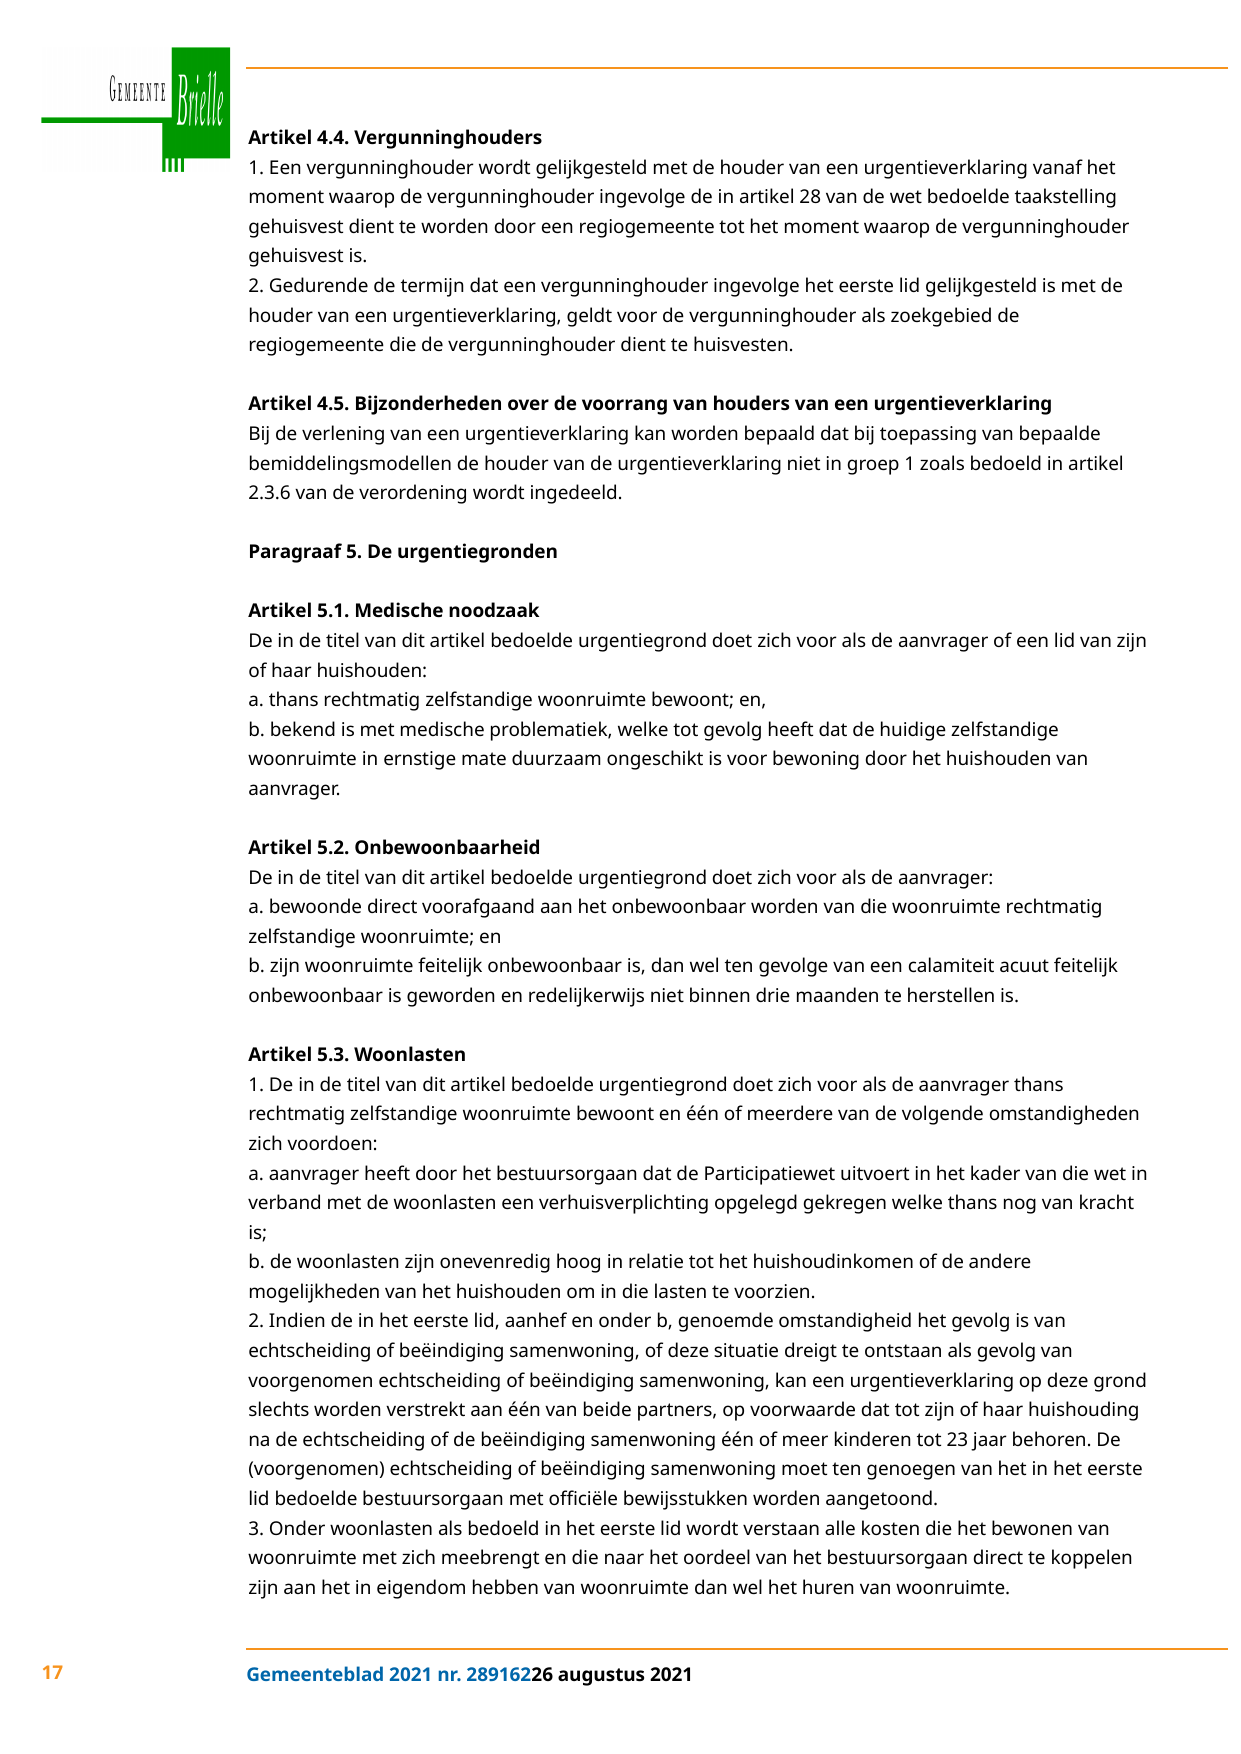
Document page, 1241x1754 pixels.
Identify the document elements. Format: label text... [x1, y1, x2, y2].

text Bij de verlening van een urgentieverklaring kan worden bepaald dat bij toepassing van bepaalde bemiddelingsmodellen de houder van de urgentieverklaring niet in groep 1 zoals bedoeld in artikel 2.3.6 van de verordening wordt ingedeeld. [248, 420, 1152, 505]
text De in de titel van dit artikel bedoelde urgentiegrond doet zich voor als de aanvrager: [248, 864, 1152, 890]
text 2. Gedurende de termijn dat een vergunninghouder ingevolge het eerste lid gelijkgesteld is met de houder van een urgentieverklaring, geldt voor de vergunninghouder als zoekgebied de regiogemeente die de vergunninghouder dient te huisvesten. [248, 272, 1152, 357]
text a. aanvrager heeft door het bestuursorgaan dat de Participatiewet uitvoert in het kader van die wet in verband met de woonlasten een verhuisverplichting opgelegd gekregen welke thans nog van kracht is; [248, 1160, 1152, 1245]
text Paragraaf 5. De urgentiegronden [248, 538, 1152, 564]
text Artikel 4.5. Bijzonderheden over de voorrang van houders van een urgentieverklaring [248, 391, 1152, 416]
text Artikel 5.1. Medische noodzaak [248, 598, 1152, 623]
text 1. De in de titel van dit artikel bedoelde urgentiegrond doet zich voor als de aanvrager thans rechtmatig zelfstandige woonruimte bewoont en één of meerdere van de volgende omstandigheden zich voordoen: [248, 1071, 1152, 1156]
text Artikel 5.2. Onbewoonbaarheid [248, 834, 1152, 860]
text Artikel 5.3. Woonlasten [248, 1041, 1152, 1067]
text 3. Onder woonlasten als bedoeld in het eerste lid wordt verstaan alle kosten die het bewonen van woonruimte met zich meebrengt en die naar het oordeel van het bestuursorgaan direct te koppelen zijn aan het in eigendom hebben van woonruimte dan wel het huren van woonruimte. [248, 1515, 1152, 1600]
picture [41, 47, 231, 172]
text 2. Indien de in het eerste lid, aanhef en onder b, genoemde omstandigheid het gevolg is van echtscheiding of beëindiging samenwoning, of deze situatie dreigt te ontstaan als gevolg van voorgenomen echtscheiding of beëindiging samenwoning, kan een urgentieverklaring op deze grond slechts worden verstrekt aan één van beide partners, op voorwaarde dat tot zijn of haar huishouding na de echtscheiding of de beëindiging samenwoning één of meer kinderen tot 23 jaar behoren. De (voorgenomen) echtscheiding of beëindiging samenwoning moet ten genoegen van het in het eerste lid bedoelde bestuursorgaan met officiële bewijsstukken worden aangetoond. [248, 1308, 1152, 1511]
text b. zijn woonruimte feitelijk onbewoonbaar is, dan wel ten gevolge van een calamiteit acuut feitelijk onbewoonbaar is geworden en redelijkerwijs niet binnen drie maanden te herstellen is. [248, 953, 1152, 1008]
text b. de woonlasten zijn onevenredig hoog in relatie tot het huishoudinkomen of de andere mogelijkheden van het huishouden om in die lasten te voorzien. [248, 1248, 1152, 1304]
text Artikel 4.4. Vergunninghouders [248, 124, 1152, 150]
text a. thans rechtmatig zelfstandige woonruimte bewoont; en, [248, 686, 1152, 712]
text b. bekend is met medische problematiek, welke tot gevolg heeft dat de huidige zelfstandige woonruimte in ernstige mate duurzaam ongeschikt is voor bewoning door het huishouden van aanvrager. [248, 716, 1152, 801]
text De in de titel van dit artikel bedoelde urgentiegrond doet zich voor als de aanvrager of een lid van zijn of haar huishouden: [248, 627, 1152, 683]
text 1. Een vergunninghouder wordt gelijkgesteld met de houder van een urgentieverklaring vanaf het moment waarop de vergunninghouder ingevolge de in artikel 28 van de wet bedoelde taakstelling gehuisvest dient te worden door een regiogemeente tot het moment waarop de vergunninghouder gehuisvest is. [248, 154, 1152, 268]
text a. bewoonde direct voorafgaand aan het onbewoonbaar worden van die woonruimte rechtmatig zelfstandige woonruimte; en [248, 893, 1152, 949]
